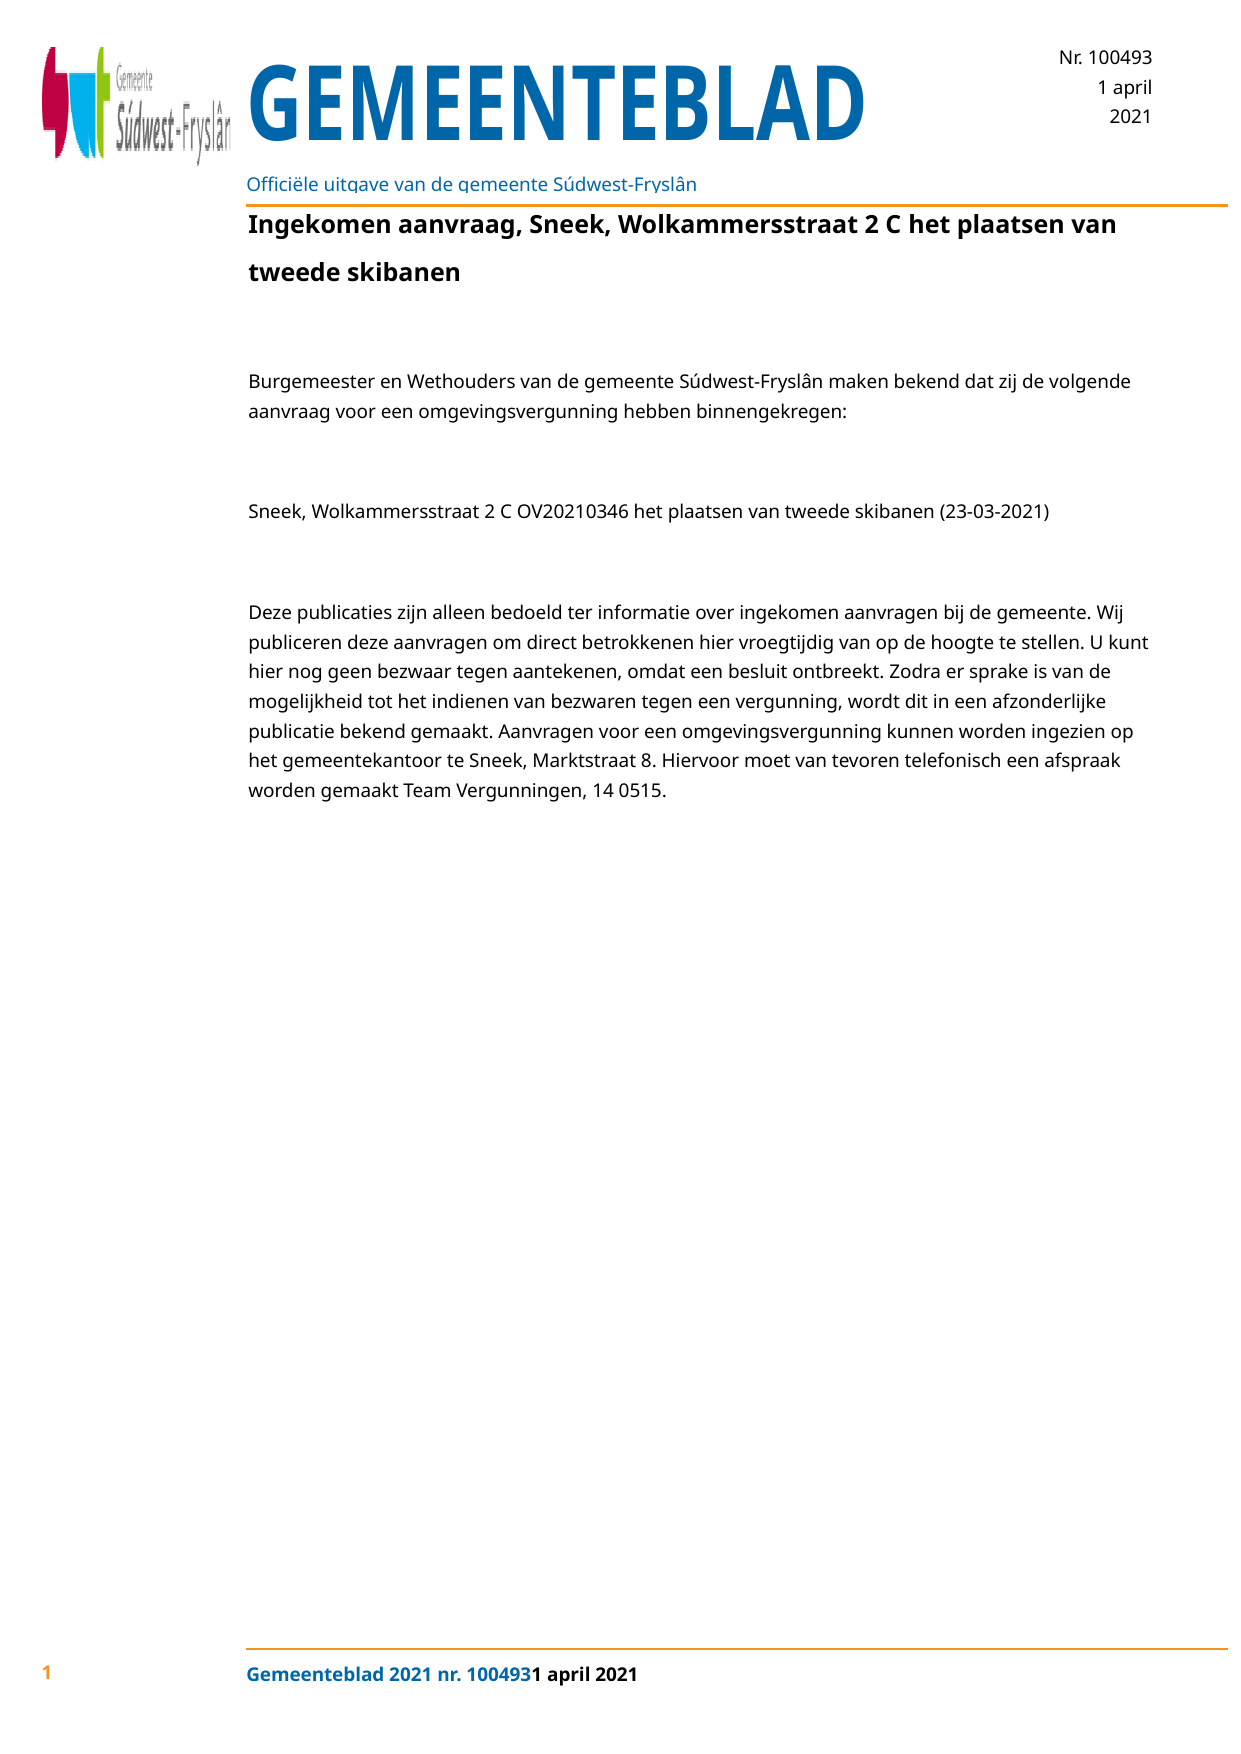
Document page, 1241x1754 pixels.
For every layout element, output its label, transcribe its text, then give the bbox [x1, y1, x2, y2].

text Sneek, Wolkammersstraat 2 C OV20210346 het plaatsen van tweede skibanen (23-03-2021) [248, 499, 1152, 524]
text Ingekomen aanvraag, Sneek, Wolkammersstraat 2 C het plaatsen van tweede skibanen [248, 207, 1152, 288]
text Deze publicaties zijn alleen bedoeld ter informatie over ingekomen aanvragen bij de gemeente. Wij publiceren deze aanvragen om direct betrokkenen hier vroegtijdig van op de hoogte te stellen. U kunt hier nog geen bezwaar tegen aantekenen, omdat een besluit ontbreekt. Zodra er sprake is van de mogelijkheid tot het indienen van bezwaren tegen een vergunning, wordt dit in een afzonderlijke publicatie bekend gemaakt. Aanvragen voor een omgevingsvergunning kunnen worden ingezien op het gemeentekantoor te Sneek, Marktstraat 8. Hiervoor moet van tevoren telefonisch een afspraak worden gemaakt Team Vergunningen, 14 0515. [248, 599, 1152, 803]
text Burgemeester en Wethouders van de gemeente Súdwest-Fryslân maken bekend dat zij de volgende aanvraag voor een omgevingsvergunning hebben binnengekregen: [248, 368, 1152, 424]
picture [41, 47, 231, 172]
